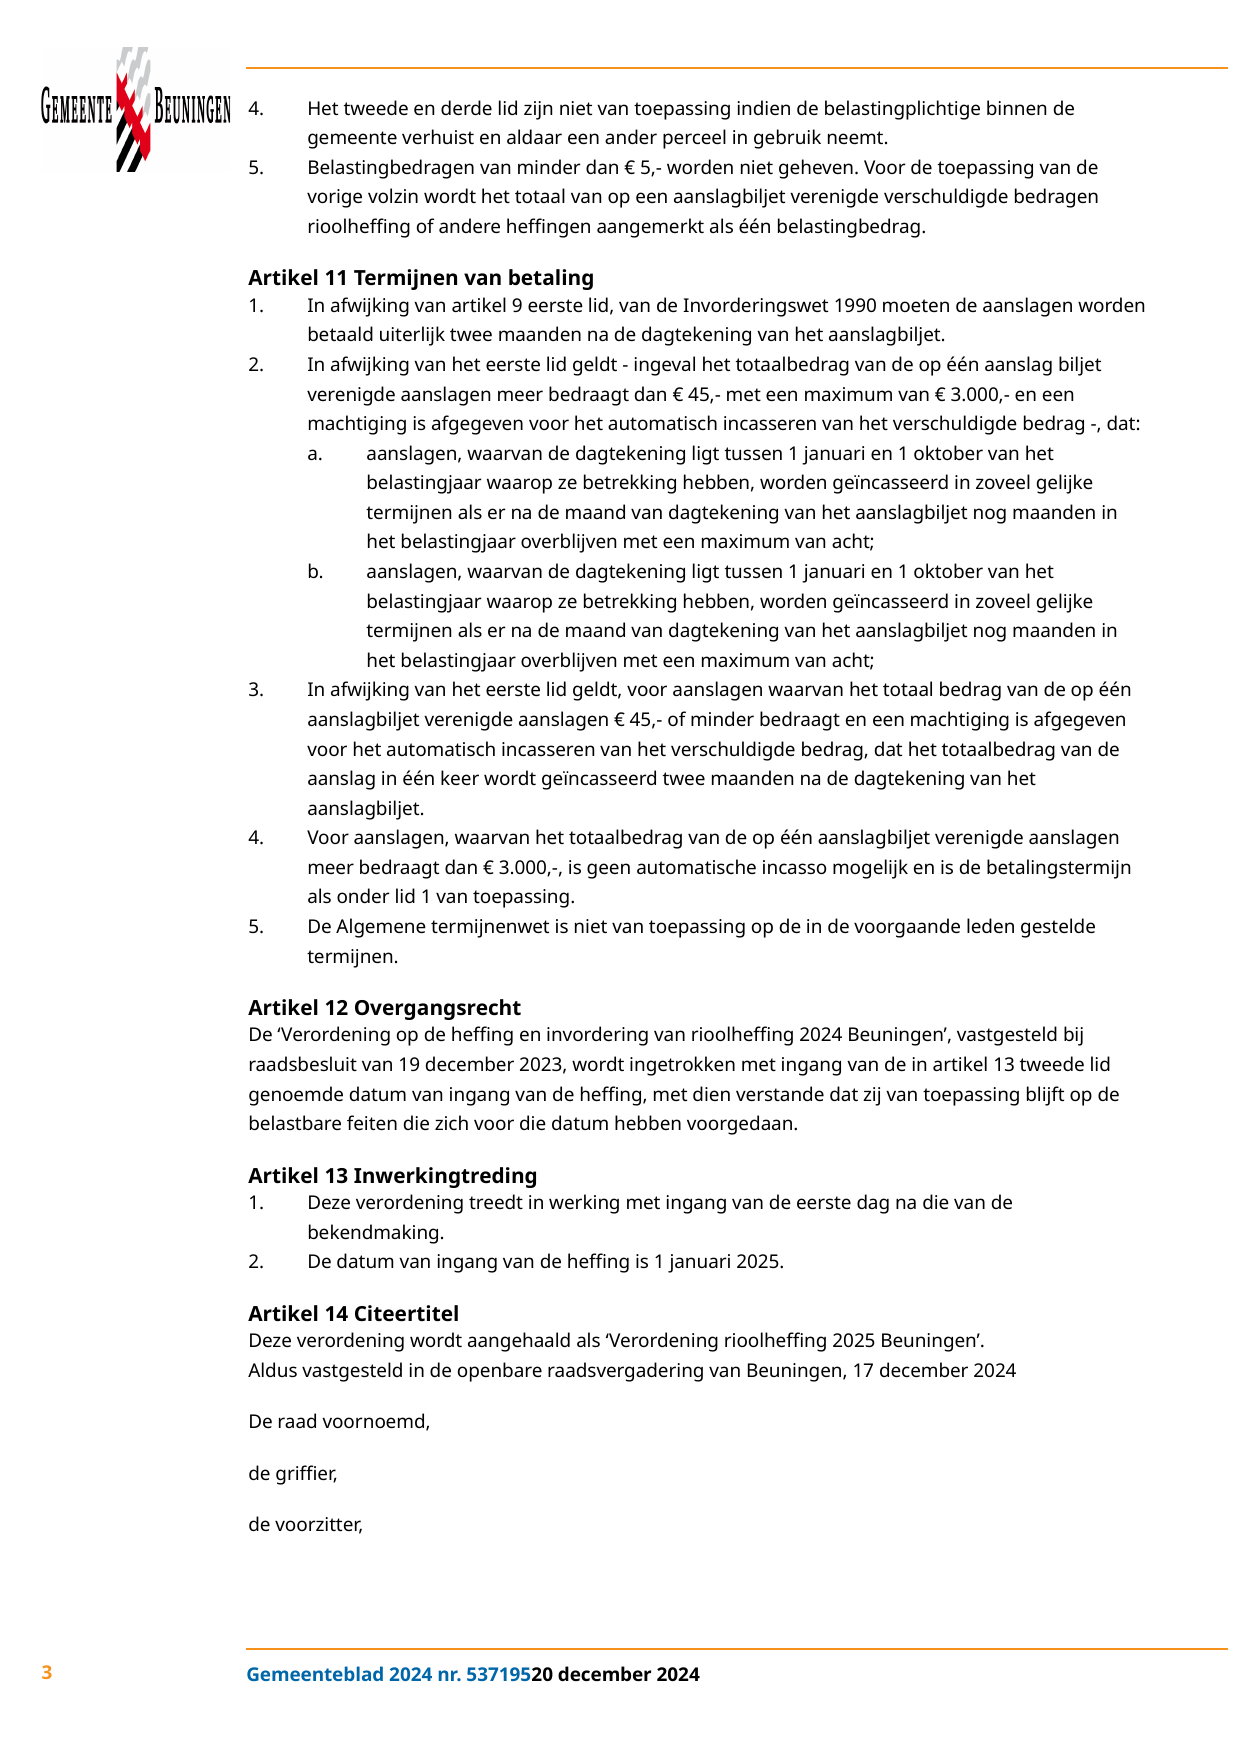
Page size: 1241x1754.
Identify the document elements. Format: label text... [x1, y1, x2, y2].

list Het tweede en derde lid zijn niet van toepassing indien de belastingplichtige binnen de gemeente verhuist en aldaar een ander perceel in gebruik neemt. [248, 95, 1152, 150]
text Deze verordening wordt aangehaald als ‘Verordening rioolheffing 2025 Beuningen’. [248, 1327, 1152, 1353]
list In afwijking van het eerste lid geldt - ingeval het totaalbedrag van de op één aanslag biljet verenigde aanslagen meer bedraagt dan € 45,- met een maximum van € 3.000,- en een machtiging is afgegeven voor het automatisch incasseren van het verschuldigde bedrag -, dat: [248, 351, 1152, 436]
list aanslagen, waarvan de dagtekening ligt tussen 1 januari en 1 oktober van het belastingjaar waarop ze betrekking hebben, worden geïncasseerd in zoveel gelijke termijnen als er na de maand van dagtekening van het aanslagbiljet nog maanden in het belastingjaar overblijven met een maximum van acht; [307, 440, 1152, 554]
text Artikel 11 Termijnen van betaling [248, 263, 1152, 292]
text Aldus vastgesteld in de openbare raadsvergadering van Beuningen, 17 december 2024 [248, 1357, 1152, 1383]
list In afwijking van artikel 9 eerste lid, van de Invorderingswet 1990 moeten de aanslagen worden betaald uiterlijk twee maanden na de dagtekening van het aanslagbiljet. [248, 292, 1152, 347]
text Artikel 14 Citeertitel [248, 1299, 1152, 1327]
list Deze verordening treedt in werking met ingang van de eerste dag na die van de bekendmaking. [248, 1189, 1152, 1244]
text Artikel 13 Inwerkingtreding [248, 1161, 1152, 1189]
text De raad voornoemd, [248, 1408, 1152, 1434]
list In afwijking van het eerste lid geldt, voor aanslagen waarvan het totaal bedrag van de op één aanslagbiljet verenigde aanslagen € 45,- of minder bedraagt en een machtiging is afgegeven voor het automatisch incasseren van het verschuldigde bedrag, dat het totaalbedrag van de aanslag in één keer wordt geïncasseerd twee maanden na de dagtekening van het aanslagbiljet. [248, 677, 1152, 821]
list aanslagen, waarvan de dagtekening ligt tussen 1 januari en 1 oktober van het belastingjaar waarop ze betrekking hebben, worden geïncasseerd in zoveel gelijke termijnen als er na de maand van dagtekening van het aanslagbiljet nog maanden in het belastingjaar overblijven met een maximum van acht; [307, 558, 1152, 673]
list De Algemene termijnenwet is niet van toepassing op de in de voorgaande leden gestelde termijnen. [248, 913, 1152, 968]
list De datum van ingang van de heffing is 1 januari 2025. [248, 1248, 1152, 1274]
list Voor aanslagen, waarvan het totaalbedrag van de op één aanslagbiljet verenigde aanslagen meer bedraagt dan € 3.000,-, is geen automatische incasso mogelijk en is de betalingstermijn als onder lid 1 van toepassing. [248, 824, 1152, 909]
picture [41, 47, 231, 172]
text Artikel 12 Overgangsrecht [248, 993, 1152, 1022]
text de voorzitter, [248, 1511, 1152, 1537]
text De ‘Verordening op de heffing en invordering van rioolheffing 2024 Beuningen’, vastgesteld bij raadsbesluit van 19 december 2023, wordt ingetrokken met ingang van de in artikel 13 tweede lid genoemde datum van ingang van de heffing, met dien verstande dat zij van toepassing blijft op de belastbare feiten die zich voor die datum hebben voorgedaan. [248, 1022, 1152, 1136]
list Belastingbedragen van minder dan € 5,- worden niet geheven. Voor de toepassing van de vorige volzin wordt het totaal van op een aanslagbiljet verenigde verschuldigde bedragen rioolheffing of andere heffingen aangemerkt als één belastingbedrag. [248, 154, 1152, 239]
text de griffier, [248, 1460, 1152, 1486]
